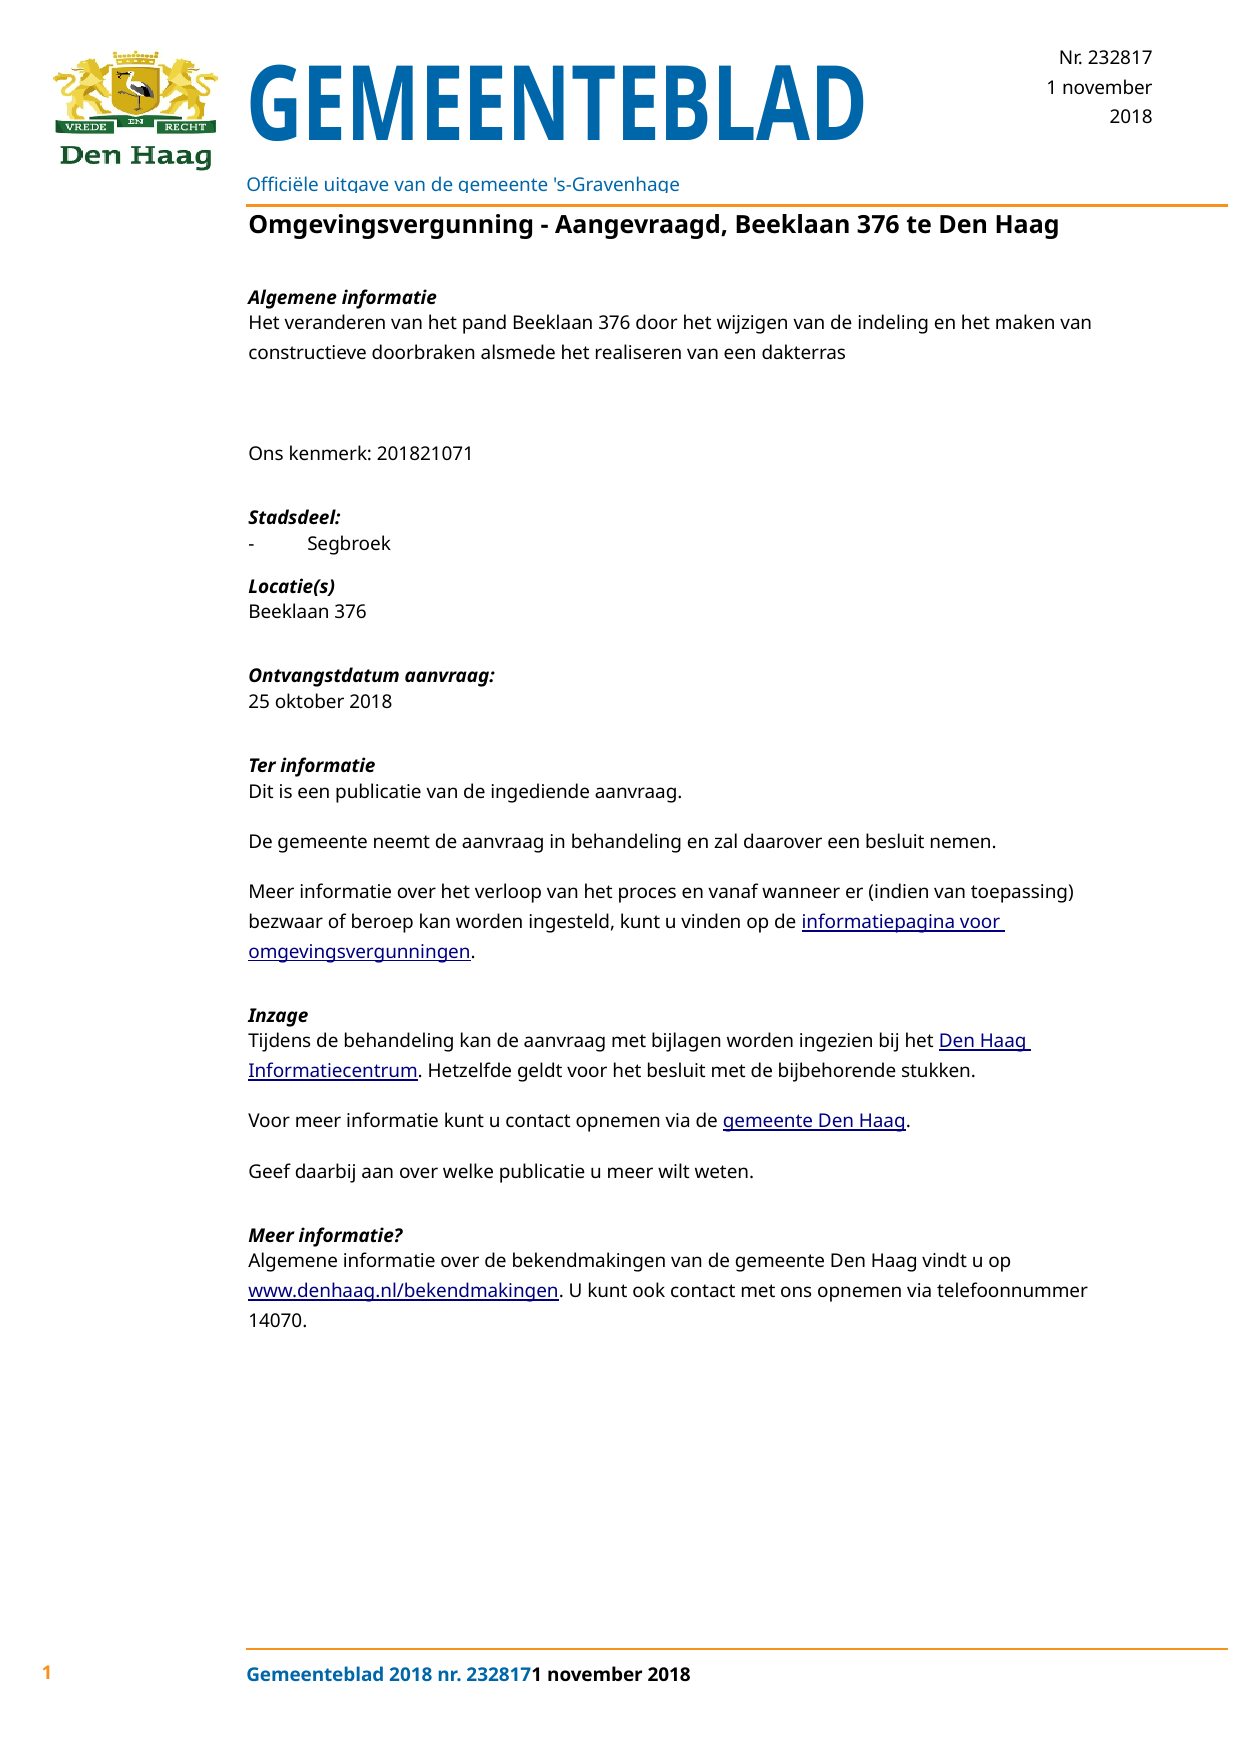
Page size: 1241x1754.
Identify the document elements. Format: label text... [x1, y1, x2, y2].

picture [41, 47, 231, 172]
text Ons kenmerk: 201821071 [248, 440, 1152, 466]
text 25 oktober 2018 [248, 688, 1152, 714]
text Meer informatie over het verloop van het proces en vanaf wanneer er (indien van toepassing) bezwaar of beroep kan worden ingesteld, kunt u vinden op de informatiepagina voor omgevingsvergunningen. [248, 879, 1152, 964]
text Ontvangstdatum aanvraag: [248, 662, 1152, 688]
text Beeklaan 376 [248, 598, 1152, 624]
text Stadsdeel: [248, 504, 1152, 530]
text Dit is een publicatie van de ingediende aanvraag. [248, 778, 1152, 804]
text Algemene informatie [248, 284, 1152, 309]
text Voor meer informatie kunt u contact opnemen via de gemeente Den Haag. [248, 1108, 1152, 1133]
text Meer informatie? [248, 1222, 1152, 1248]
text Omgevingsvergunning - Aangevraagd, Beeklaan 376 te Den Haag [248, 207, 1152, 241]
text Algemene informatie over de bekendmakingen van de gemeente Den Haag vindt u op www.denhaag.nl/bekendmakingen. U kunt ook contact met ons opnemen via telefoonnummer 14070. [248, 1248, 1152, 1333]
text Geef daarbij aan over welke publicatie u meer wilt weten. [248, 1158, 1152, 1184]
text Inzage [248, 1002, 1152, 1028]
text Tijdens de behandeling kan de aanvraag met bijlagen worden ingezien bij het Den Haag Informatiecentrum. Hetzelfde geldt voor het besluit met de bijbehorende stukken. [248, 1028, 1152, 1083]
list Segbroek [248, 530, 1152, 555]
text De gemeente neemt de aanvraag in behandeling en zal daarover een besluit nemen. [248, 828, 1152, 854]
text Het veranderen van het pand Beeklaan 376 door het wijzigen van de indeling en het maken van constructieve doorbraken alsmede het realiseren van een dakterras [248, 309, 1152, 365]
text Locatie(s) [248, 573, 1152, 598]
text Ter informatie [248, 752, 1152, 778]
